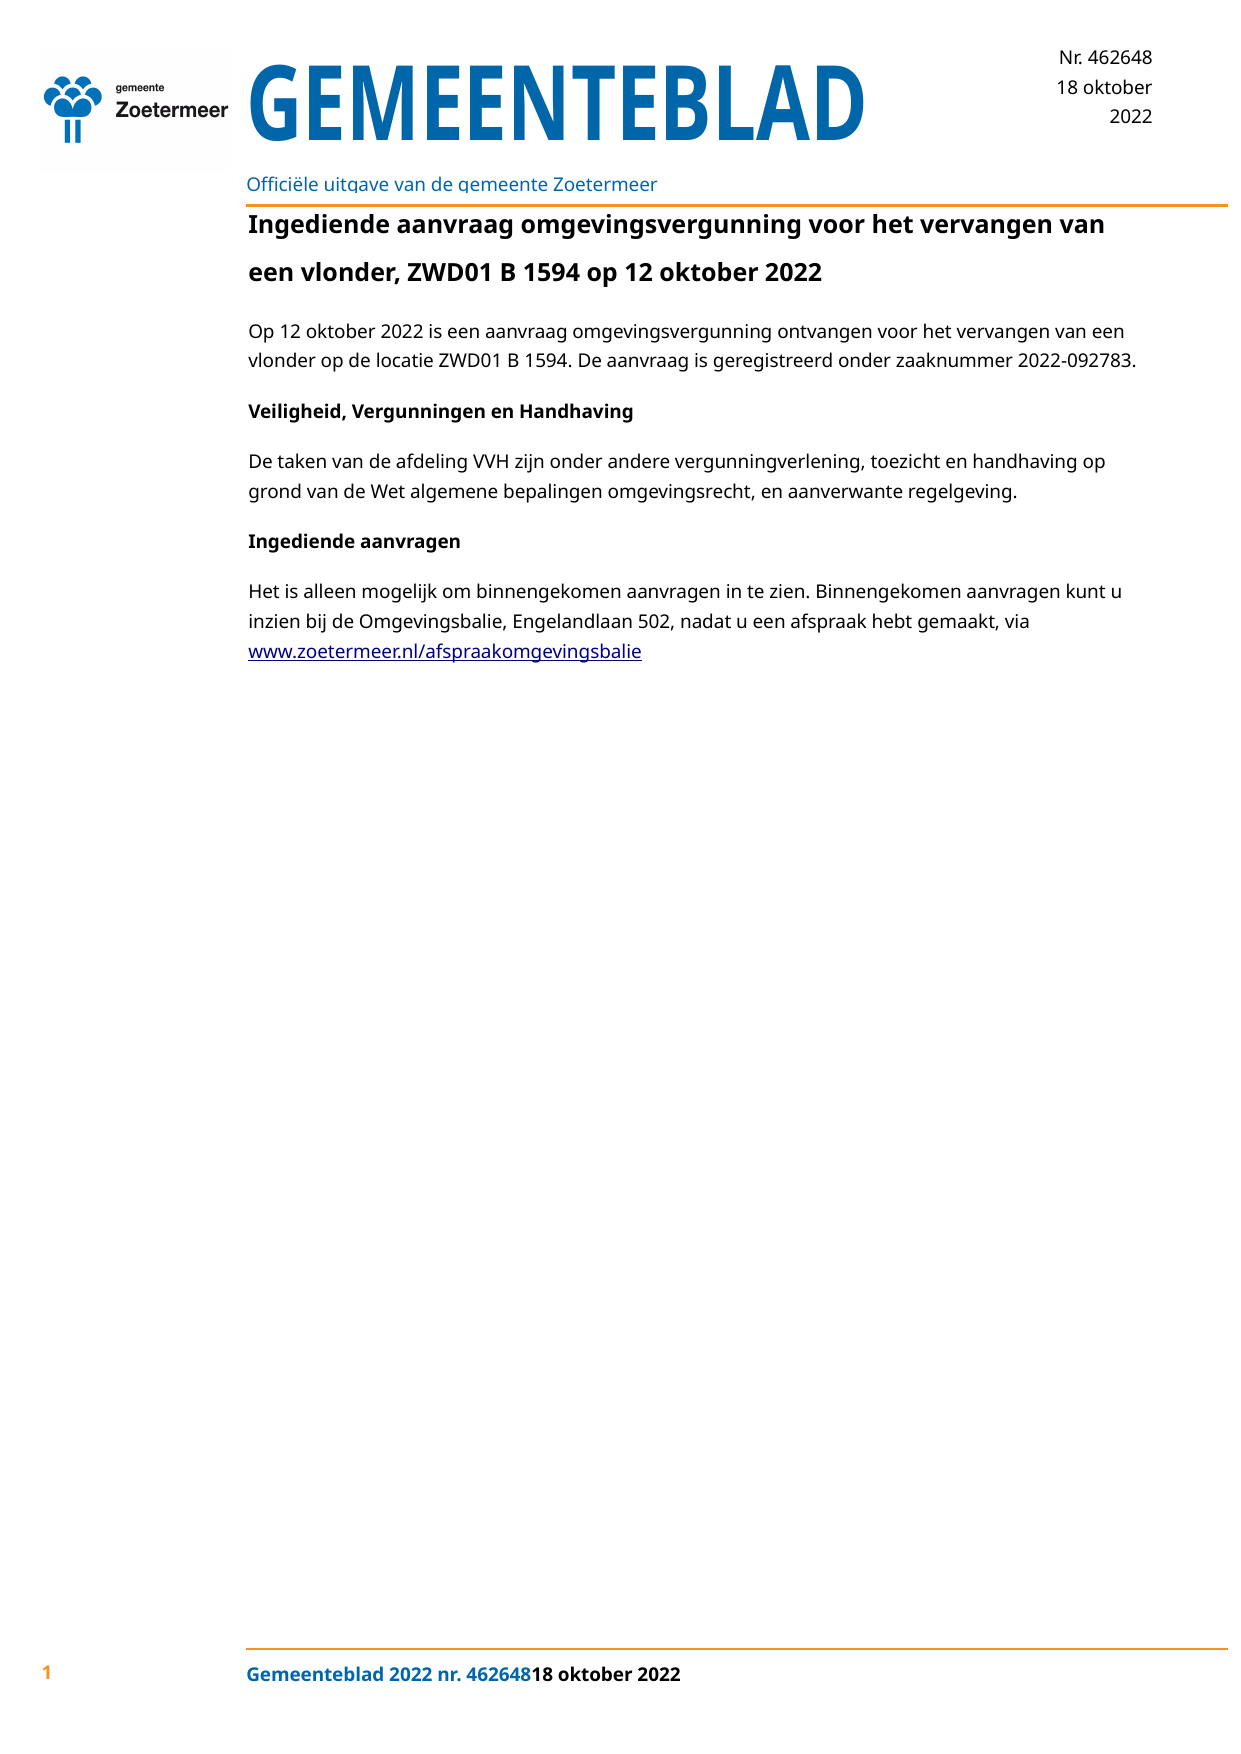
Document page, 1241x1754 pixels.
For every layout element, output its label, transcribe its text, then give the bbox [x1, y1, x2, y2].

text Ingediende aanvraag omgevingsvergunning voor het vervangen van een vlonder, ZWD01 B 1594 op 12 oktober 2022 [248, 207, 1152, 288]
text Op 12 oktober 2022 is een aanvraag omgevingsvergunning ontvangen voor het vervangen van een vlonder op de locatie ZWD01 B 1594. De aanvraag is geregistreerd onder zaaknummer 2022-092783. [248, 318, 1152, 373]
text Ingediende aanvragen [248, 528, 1152, 554]
text Veiligheid, Vergunningen en Handhaving [248, 398, 1152, 424]
text Het is alleen mogelijk om binnengekomen aanvragen in te zien. Binnengekomen aanvragen kunt u inzien bij de Omgevingsbalie, Engelandlaan 502, nadat u een afspraak hebt gemaakt, via www.zoetermeer.nl/afspraakomgevingsbalie [248, 579, 1152, 664]
text De taken van de afdeling VVH zijn onder andere vergunningverlening, toezicht en handhaving op grond van de Wet algemene bepalingen omgevingsrecht, en aanverwante regelgeving. [248, 448, 1152, 504]
picture [41, 47, 231, 172]
